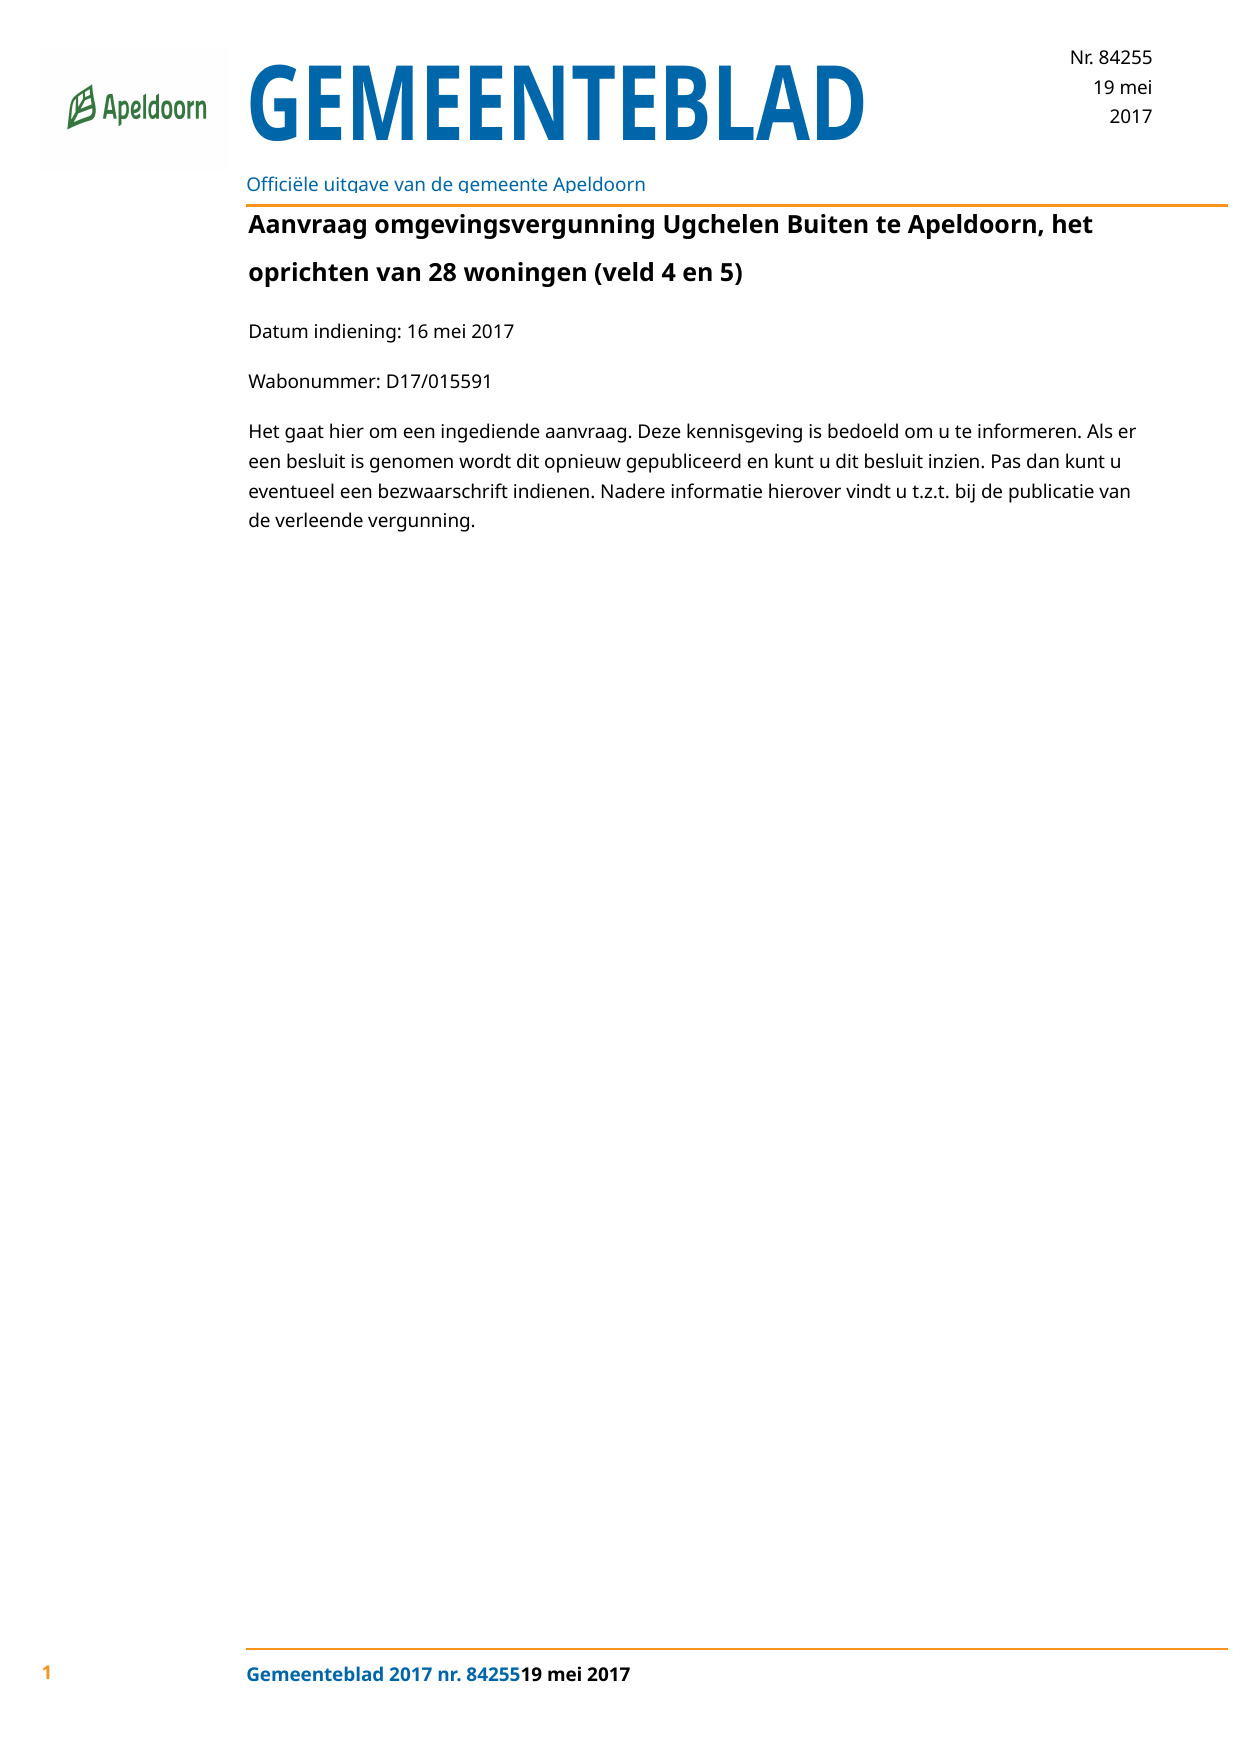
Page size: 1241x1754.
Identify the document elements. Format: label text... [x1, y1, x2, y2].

text Het gaat hier om een ingediende aanvraag. Deze kennisgeving is bedoeld om u te informeren. Als er een besluit is genomen wordt dit opnieuw gepubliceerd en kunt u dit besluit inzien. Pas dan kunt u eventueel een bezwaarschrift indienen. Nadere informatie hierover vindt u t.z.t. bij de publicatie van de verleende vergunning. [248, 419, 1152, 533]
text Datum indiening: 16 mei 2017 [248, 318, 1152, 344]
text Aanvraag omgevingsvergunning Ugchelen Buiten te Apeldoorn, het oprichten van 28 woningen (veld 4 en 5) [248, 207, 1152, 288]
picture [41, 47, 231, 172]
text Wabonummer: D17/015591 [248, 368, 1152, 394]
